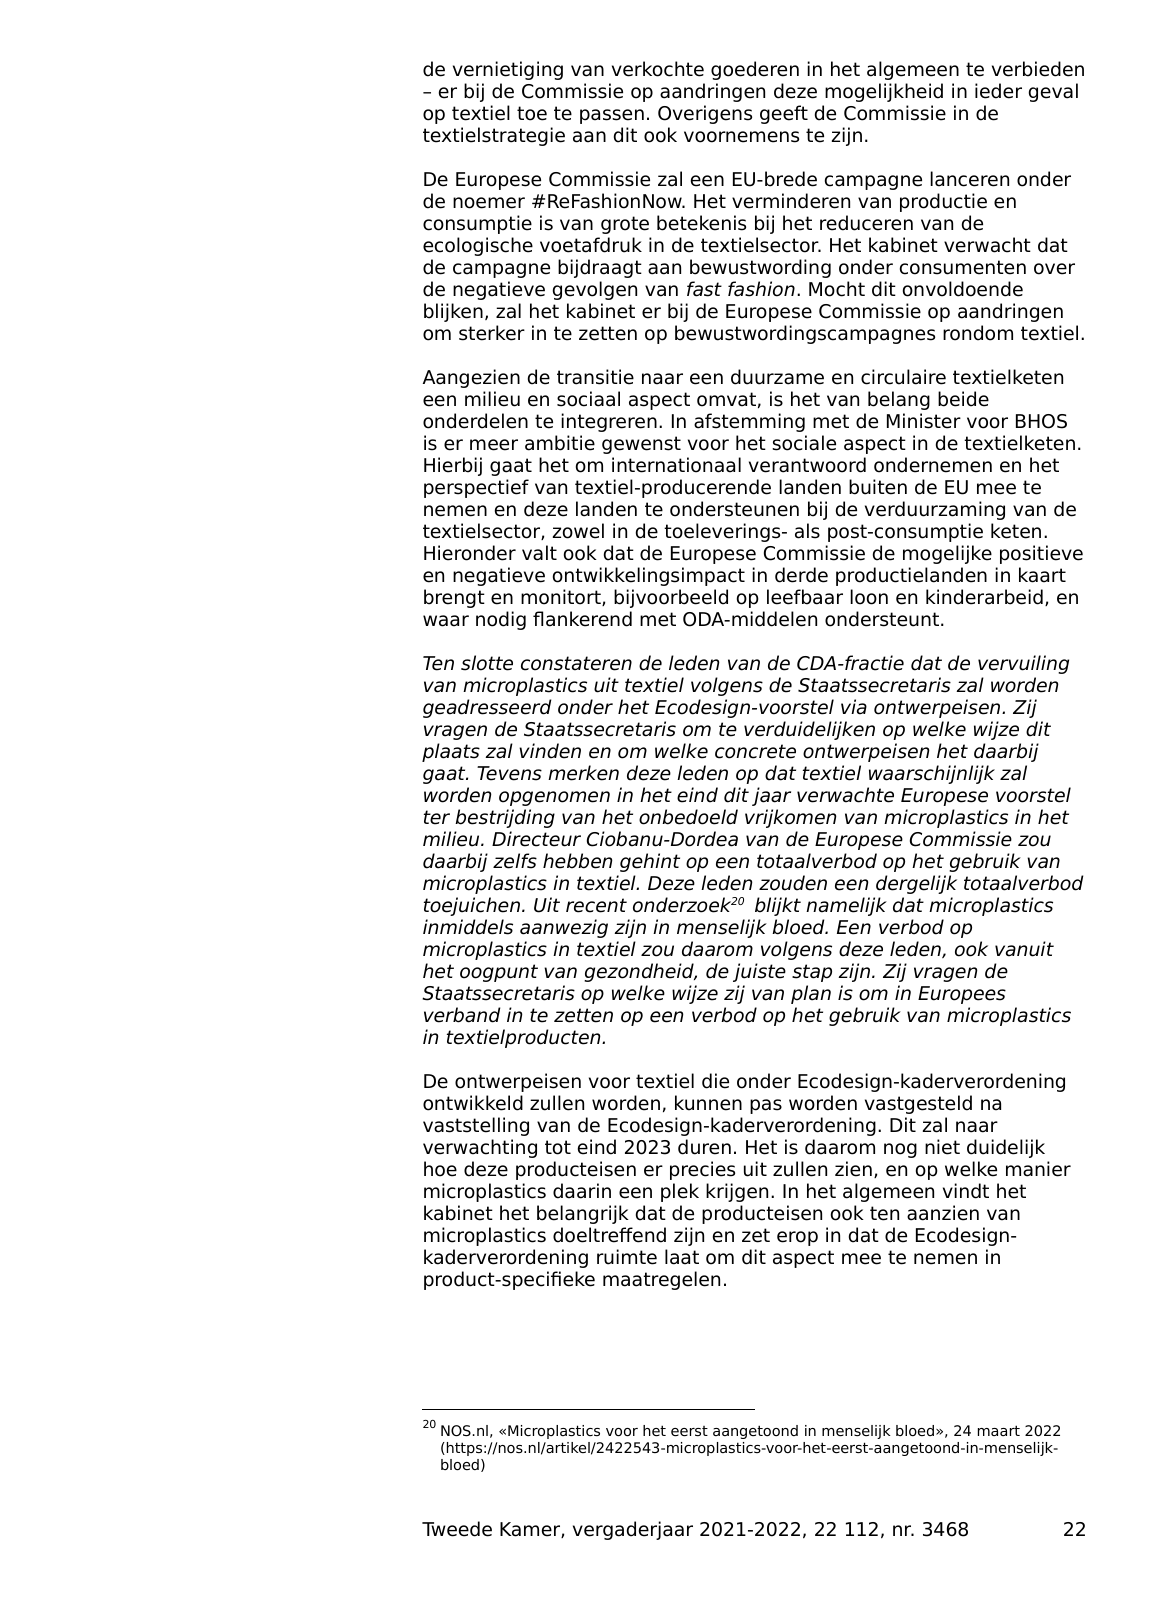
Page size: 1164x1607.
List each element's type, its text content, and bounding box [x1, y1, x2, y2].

text De ontwerpeisen voor textiel die onder Ecodesign-kaderverordening ontwikkeld zullen worden, kunnen pas worden vastgesteld na vaststelling van de Ecodesign-kaderverordening. Dit zal naar verwachting tot eind 2023 duren. Het is daarom nog niet duidelijk hoe deze producteisen er precies uit zullen zien, en op welke manier microplastics daarin een plek krijgen. In het algemeen vindt het kabinet het belangrijk dat de producteisen ook ten aanzien van microplastics doeltreffend zijn en zet erop in dat de Ecodesign-kaderverordening ruimte laat om dit aspect mee te nemen in product-specifieke maatregelen. [422, 1071, 1087, 1291]
text Aangezien de transitie naar een duurzame en circulaire textielketen een milieu en sociaal aspect omvat, is het van belang beide onderdelen te integreren. In afstemming met de Minister voor BHOS is er meer ambitie gewenst voor het sociale aspect in de textielketen. Hierbij gaat het om internationaal verantwoord ondernemen en het perspectief van textiel-producerende landen buiten de EU mee te nemen en deze landen te ondersteunen bij de verduurzaming van de textielsector, zowel in de toeleverings- als post-consumptie keten. Hieronder valt ook dat de Europese Commissie de mogelijke positieve en negatieve ontwikkelingsimpact in derde productielanden in kaart brengt en monitort, bijvoorbeeld op leefbaar loon en kinderarbeid, en waar nodig flankerend met ODA-middelen ondersteunt. [422, 367, 1087, 631]
text NOS.nl, «Microplastics voor het eerst aangetoond in menselijk bloed», 24 maart 2022 (https://nos.nl/artikel/2422543-microplastics-voor-het-eerst-aangetoond-in-menselijk-bloed) [422, 1418, 1087, 1474]
text Ten slotte constateren de leden van de CDA-fractie dat de vervuiling van microplastics uit textiel volgens de Staatssecretaris zal worden geadresseerd onder het Ecodesign-voorstel via ontwerpeisen. Zij vragen de Staatssecretaris om te verduidelijken op welke wijze dit plaats zal vinden en om welke concrete ontwerpeisen het daarbij gaat. Tevens merken deze leden op dat textiel waarschijnlijk zal worden opgenomen in het eind dit jaar verwachte Europese voorstel ter bestrijding van het onbedoeld vrijkomen van microplastics in het milieu. Directeur Ciobanu-Dordea van de Europese Commissie zou daarbij zelfs hebben gehint op een totaalverbod op het gebruik van microplastics in textiel. Deze leden zouden een dergelijk totaalverbod toejuichen. Uit recent onderzoek blijkt namelijk dat microplastics inmiddels aanwezig zijn in menselijk bloed. Een verbod op microplastics in textiel zou daarom volgens deze leden, ook vanuit het oogpunt van gezondheid, de juiste stap zijn. Zij vragen de Staatssecretaris op welke wijze zij van plan is om in Europees verband in te zetten op een verbod op het gebruik van microplastics in textielproducten. [422, 653, 1087, 1049]
text De Europese Commissie zal een EU-brede campagne lanceren onder de noemer #ReFashionNow. Het verminderen van productie en consumptie is van grote betekenis bij het reduceren van de ecologische voetafdruk in de textielsector. Het kabinet verwacht dat de campagne bijdraagt aan bewustwording onder consumenten over de negatieve gevolgen van fast fashion. Mocht dit onvoldoende blijken, zal het kabinet er bij de Europese Commissie op aandringen om sterker in te zetten op bewustwordingscampagnes rondom textiel. [422, 169, 1087, 345]
text de vernietiging van verkochte goederen in het algemeen te verbieden – er bij de Commissie op aandringen deze mogelijkheid in ieder geval op textiel toe te passen. Overigens geeft de Commissie in de textielstrategie aan dit ook voornemens te zijn. [422, 59, 1087, 147]
